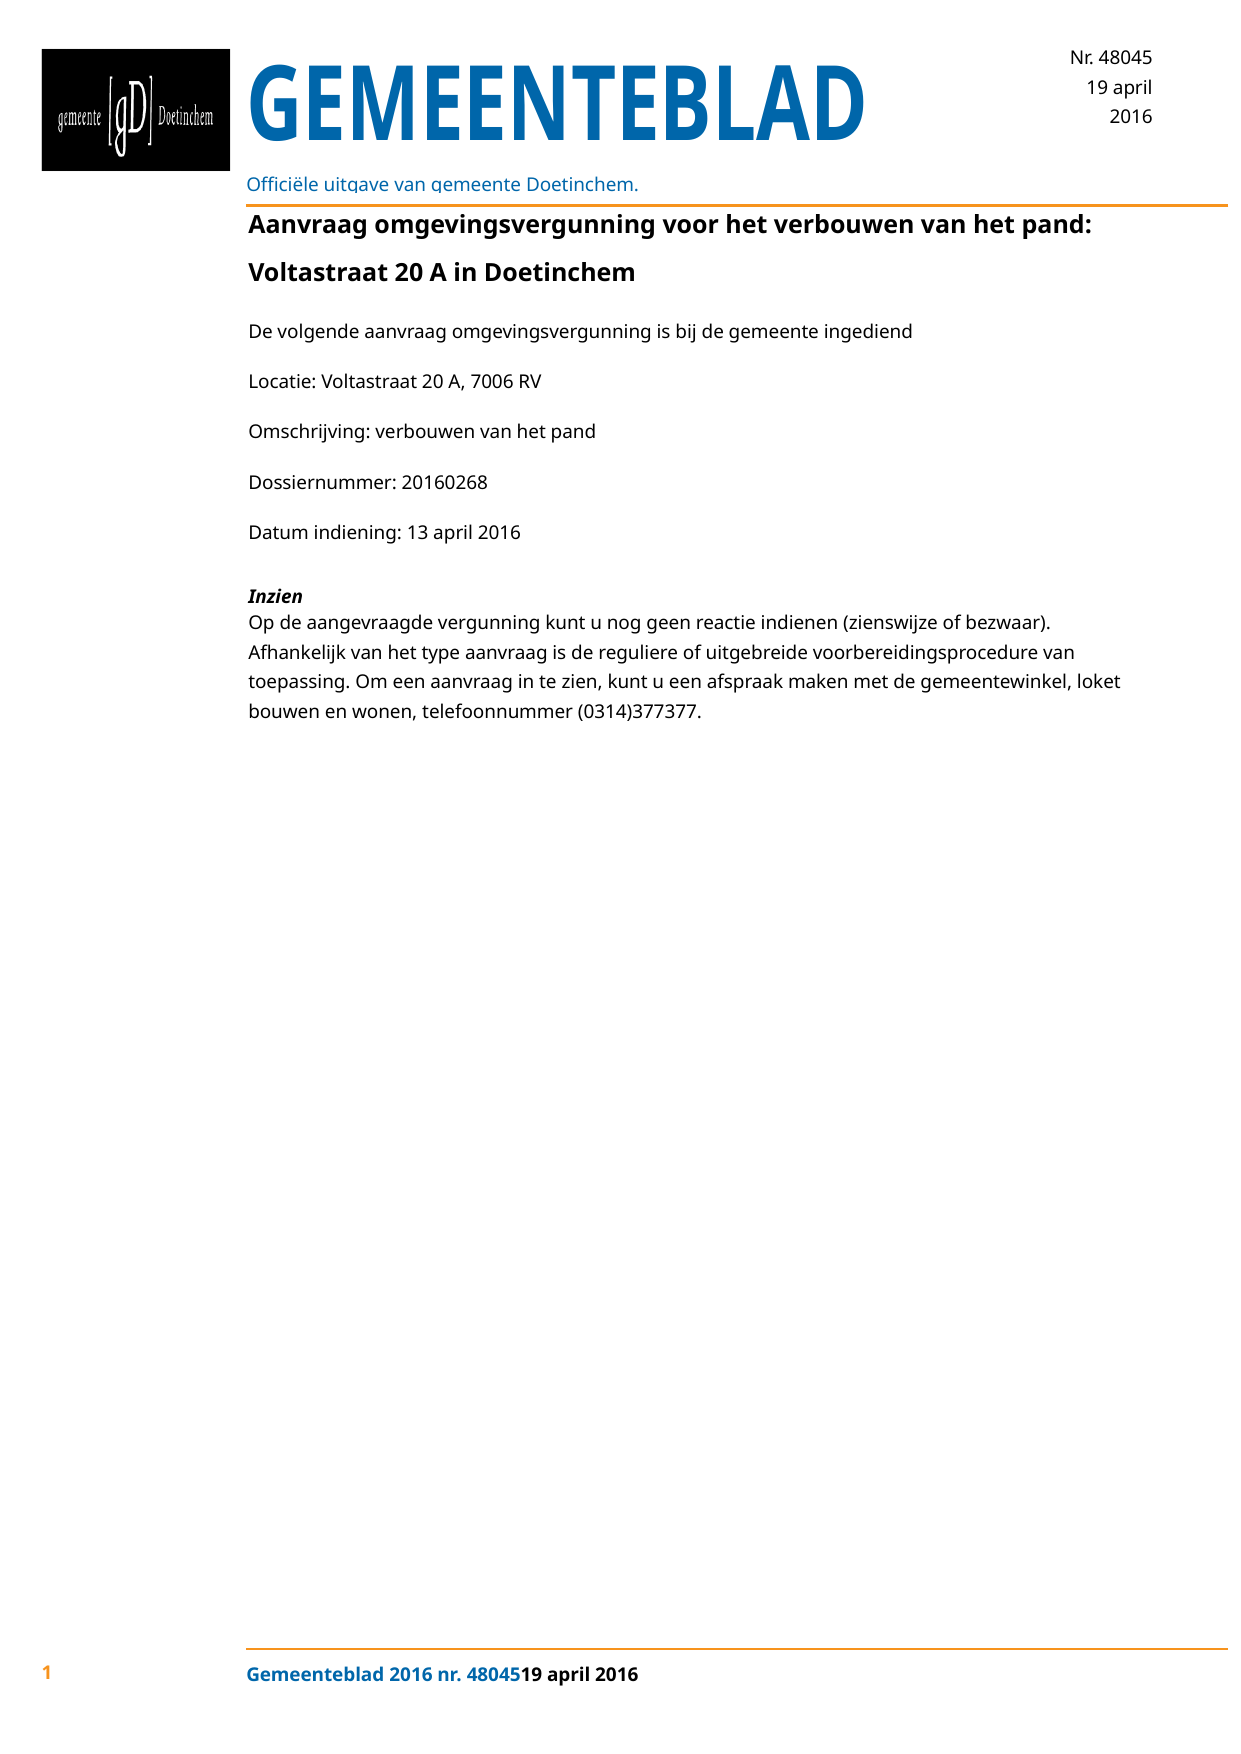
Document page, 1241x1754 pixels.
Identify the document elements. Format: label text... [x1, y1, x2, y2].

picture [41, 47, 231, 172]
text De volgende aanvraag omgevingsvergunning is bij de gemeente ingediend [248, 318, 1152, 344]
text Op de aangevraagde vergunning kunt u nog geen reactie indienen (zienswijze of bezwaar). Afhankelijk van het type aanvraag is de reguliere of uitgebreide voorbereidingsprocedure van toepassing. Om een aanvraag in te zien, kunt u een afspraak maken met de gemeentewinkel, loket bouwen en wonen, telefoonnummer (0314)377377. [248, 609, 1152, 724]
text Locatie: Voltastraat 20 A, 7006 RV [248, 368, 1152, 394]
text Omschrijving: verbouwen van het pand [248, 419, 1152, 444]
text Inzien [248, 583, 1152, 609]
text Aanvraag omgevingsvergunning voor het verbouwen van het pand: Voltastraat 20 A in Doetinchem [248, 207, 1152, 288]
text Dossiernummer: 20160268 [248, 469, 1152, 495]
text Datum indiening: 13 april 2016 [248, 519, 1152, 545]
